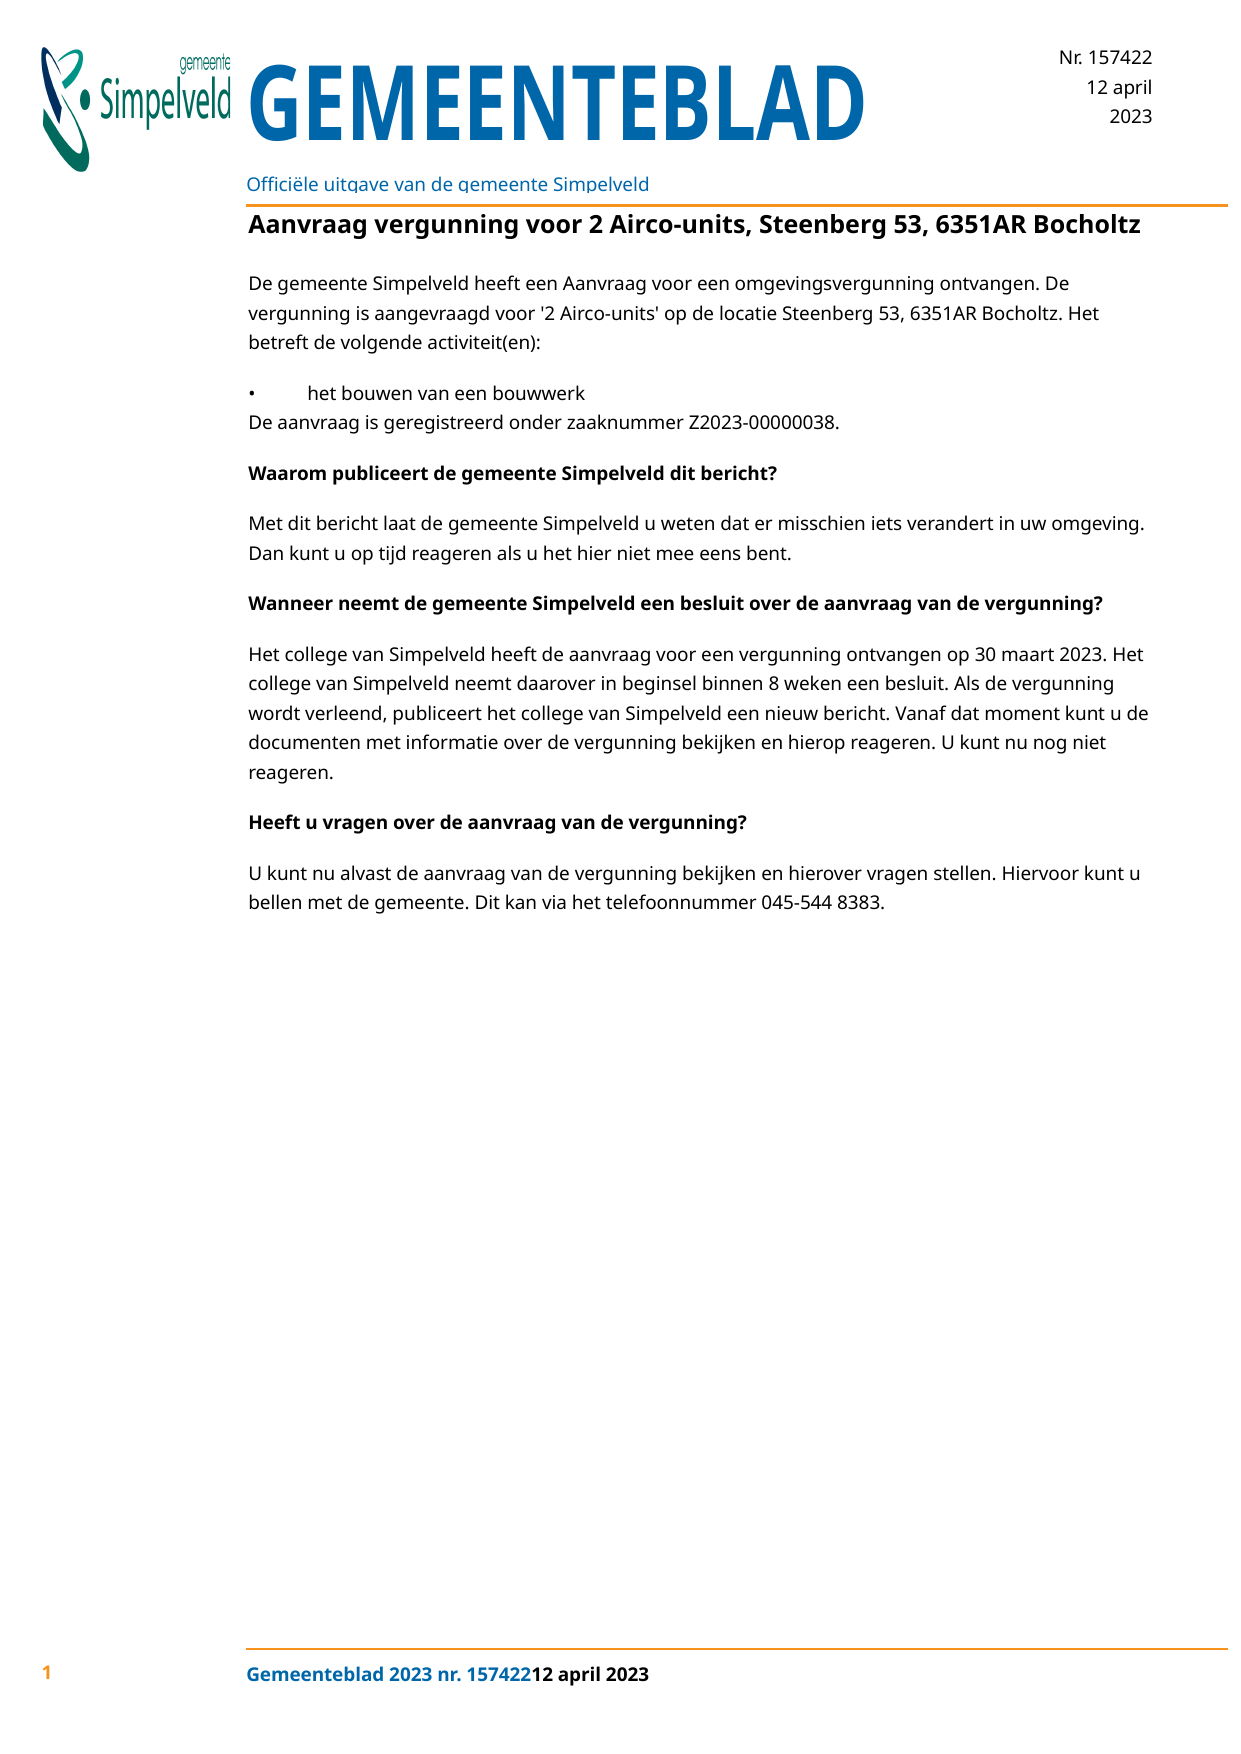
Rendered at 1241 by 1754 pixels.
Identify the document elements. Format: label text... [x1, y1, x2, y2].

text Waarom publiceert de gemeente Simpelveld dit bericht? [248, 460, 1152, 486]
text De gemeente Simpelveld heeft een Aanvraag voor een omgevingsvergunning ontvangen. De vergunning is aangevraagd voor '2 Airco-units' op de locatie Steenberg 53, 6351AR Bocholtz. Het betreft de volgende activiteit(en): [248, 270, 1152, 355]
list het bouwen van een bouwwerk [248, 380, 1152, 406]
text Met dit bericht laat de gemeente Simpelveld u weten dat er misschien iets verandert in uw omgeving. Dan kunt u op tijd reageren als u het hier niet mee eens bent. [248, 510, 1152, 566]
picture [41, 47, 231, 172]
text De aanvraag is geregistreerd onder zaaknummer Z2023-00000038. [248, 409, 1152, 435]
text Wanneer neemt de gemeente Simpelveld een besluit over de aanvraag van de vergunning? [248, 590, 1152, 616]
text Aanvraag vergunning voor 2 Airco-units, Steenberg 53, 6351AR Bocholtz [248, 207, 1152, 241]
text Heeft u vragen over de aanvraag van de vergunning? [248, 809, 1152, 835]
text U kunt nu alvast de aanvraag van de vergunning bekijken en hierover vragen stellen. Hiervoor kunt u bellen met de gemeente. Dit kan via het telefoonnummer 045-544 8383. [248, 860, 1152, 915]
text Het college van Simpelveld heeft de aanvraag voor een vergunning ontvangen op 30 maart 2023. Het college van Simpelveld neemt daarover in beginsel binnen 8 weken een besluit. Als de vergunning wordt verleend, publiceert het college van Simpelveld een nieuw bericht. Vanaf dat moment kunt u de documenten met informatie over de vergunning bekijken en hierop reageren. U kunt nu nog niet reageren. [248, 641, 1152, 785]
